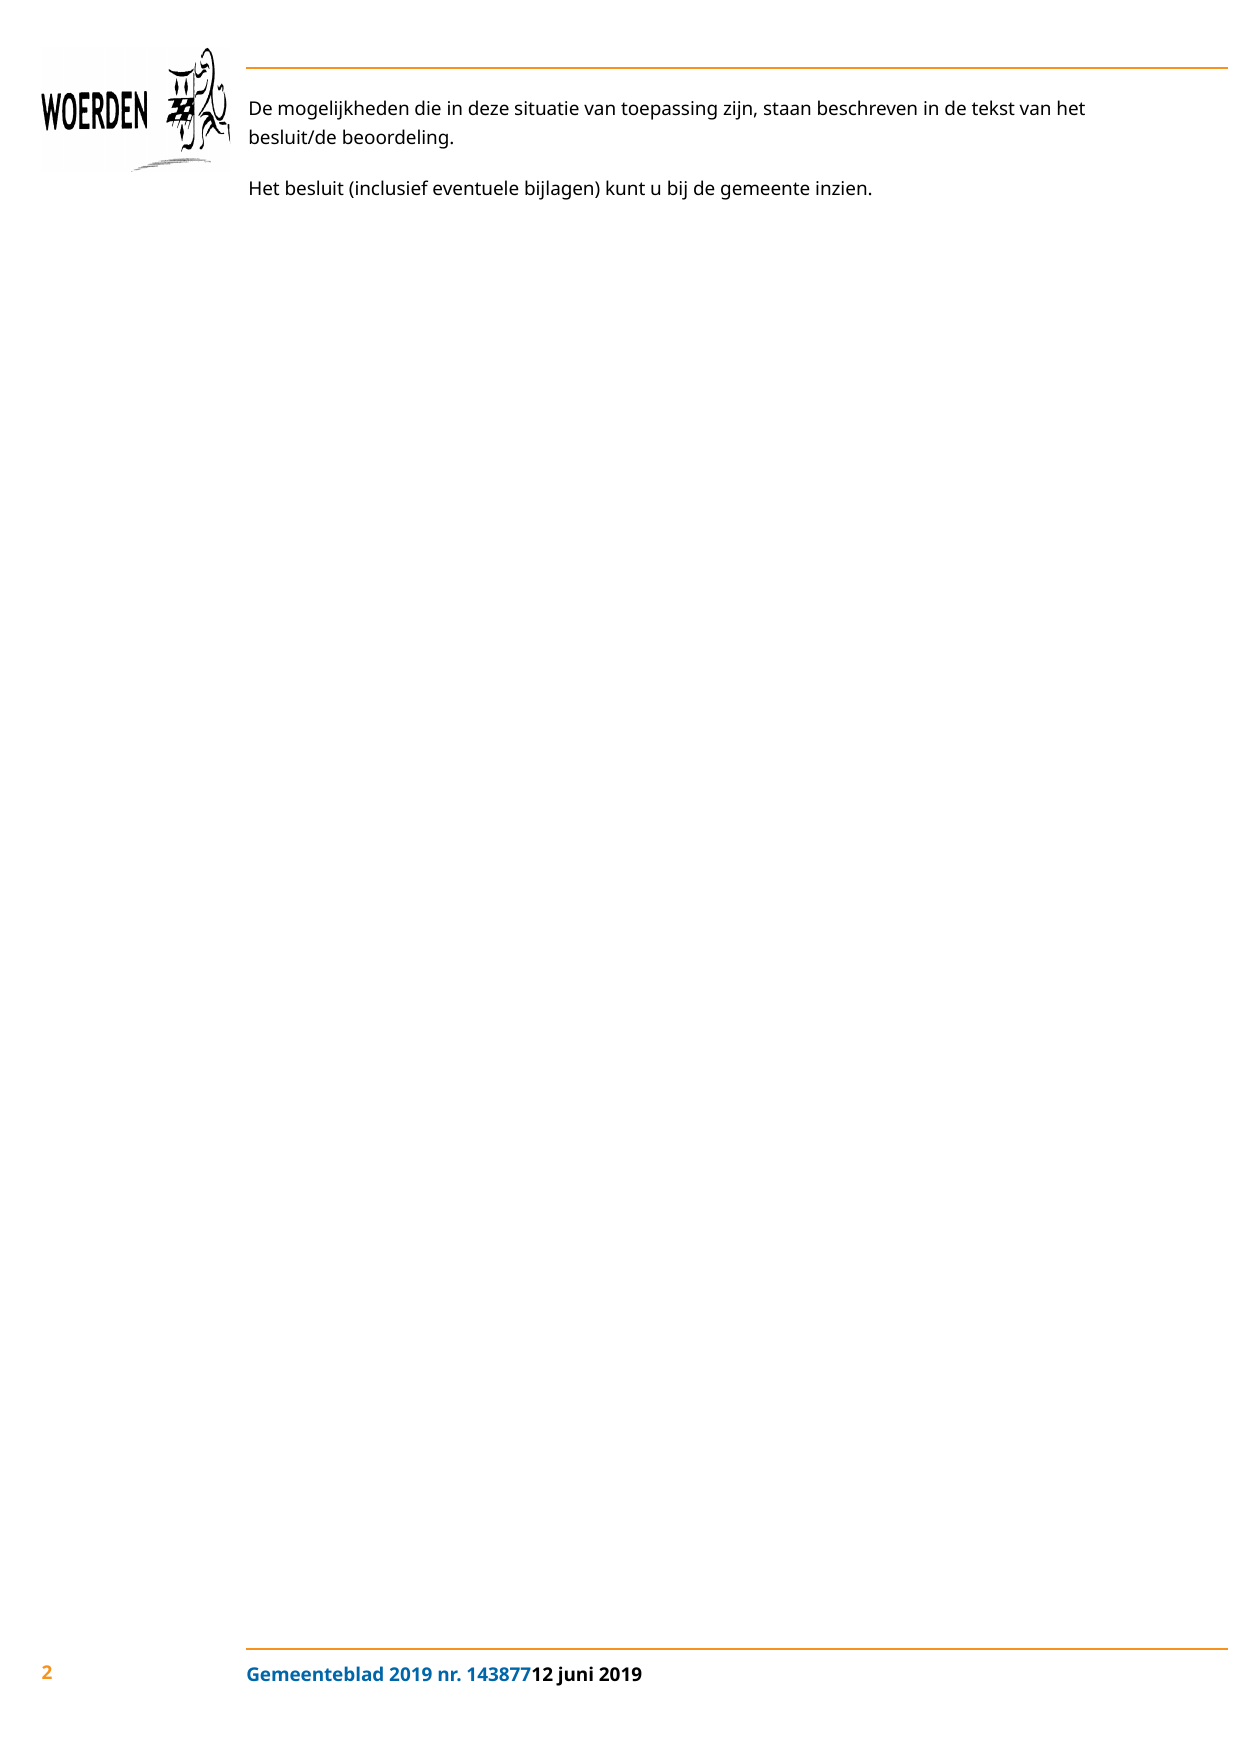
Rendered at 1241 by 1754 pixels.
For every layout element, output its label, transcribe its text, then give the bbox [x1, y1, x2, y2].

text De mogelijkheden die in deze situatie van toepassing zijn, staan beschreven in de tekst van het besluit/de beoordeling. [248, 95, 1152, 150]
text Het besluit (inclusief eventuele bijlagen) kunt u bij de gemeente inzien. [248, 175, 1152, 201]
picture [41, 47, 231, 172]
